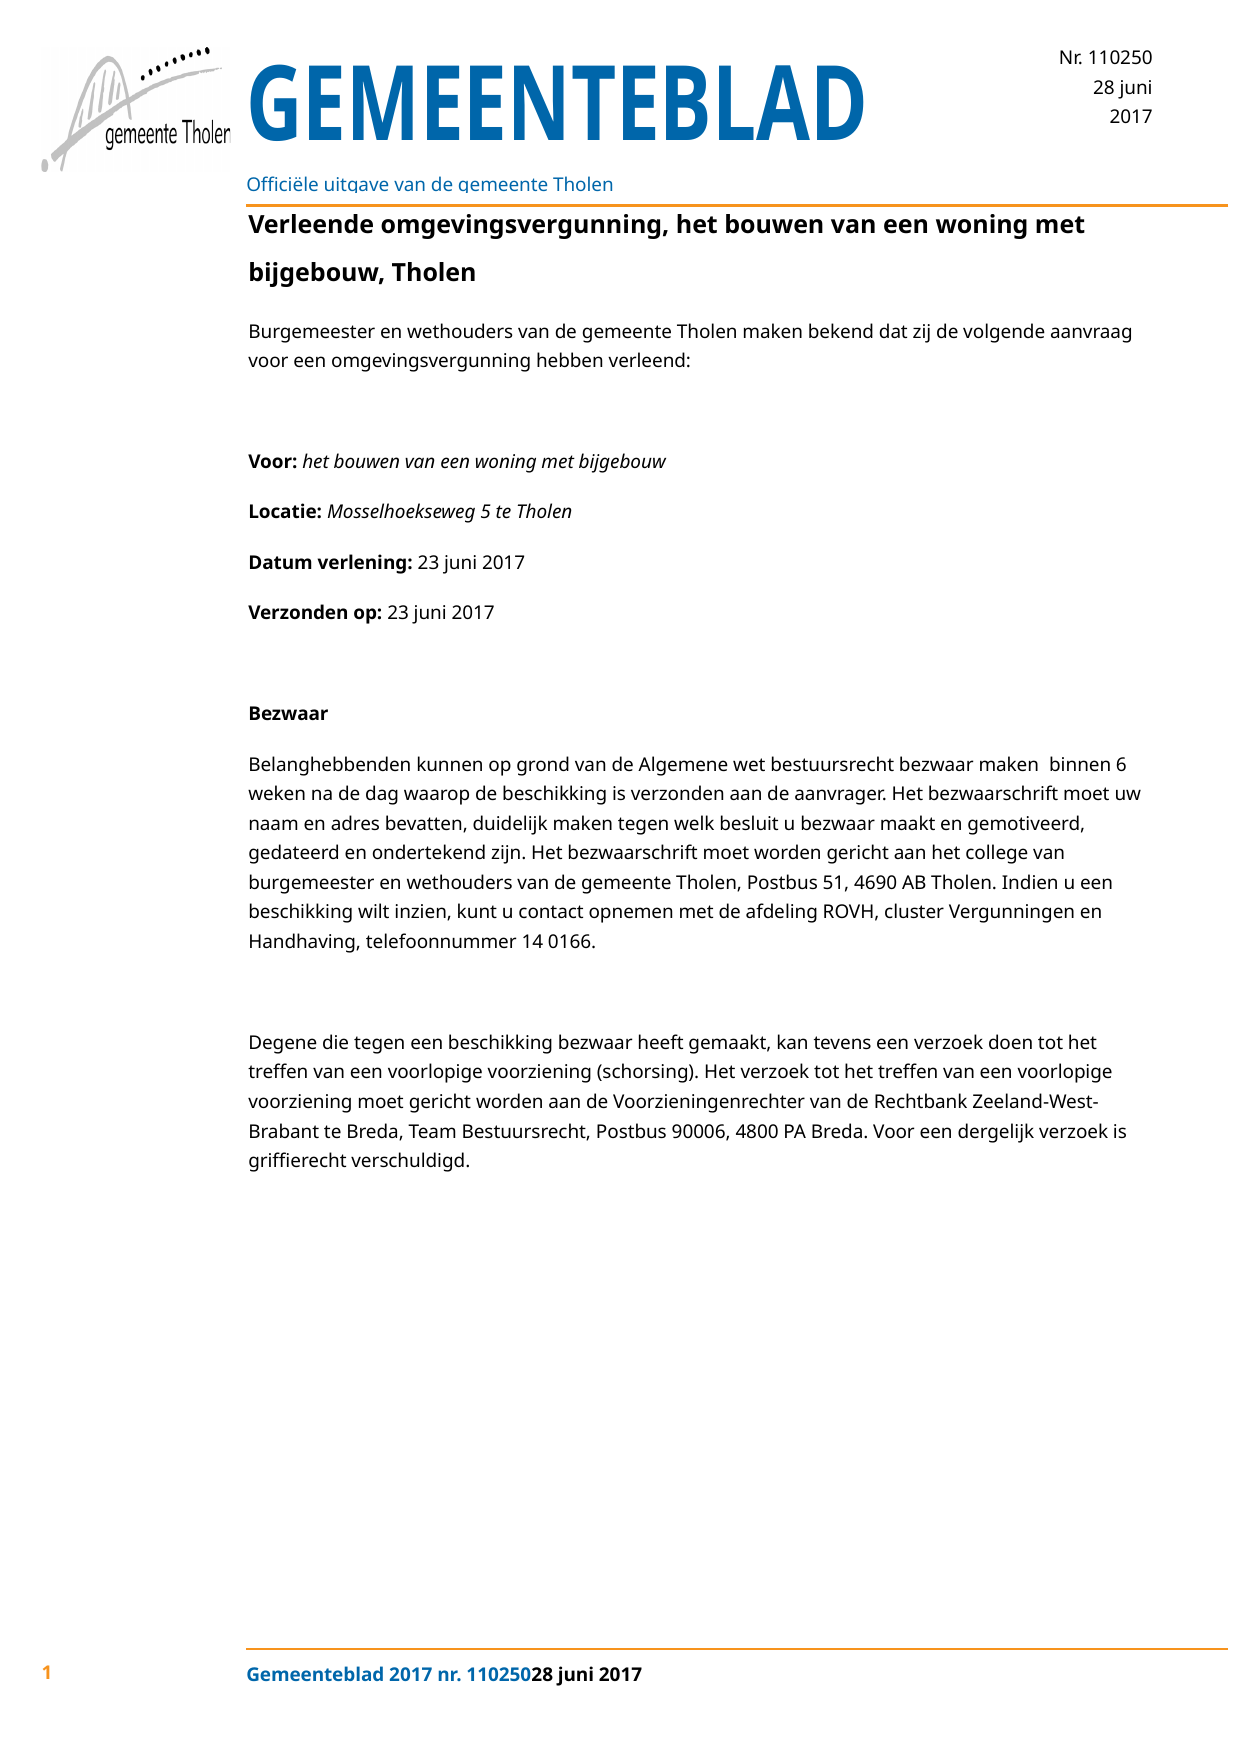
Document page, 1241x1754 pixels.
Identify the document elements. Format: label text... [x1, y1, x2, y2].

text Bezwaar [248, 700, 1152, 726]
text Datum verlening: 23 juni 2017 [248, 549, 1152, 575]
text Verleende omgevingsvergunning, het bouwen van een woning met bijgebouw, Tholen [248, 207, 1152, 288]
text Locatie: Mosselhoekseweg 5 te Tholen [248, 499, 1152, 524]
text Burgemeester en wethouders van de gemeente Tholen maken bekend dat zij de volgende aanvraag voor een omgevingsvergunning hebben verleend: [248, 318, 1152, 373]
text Verzonden op: 23 juni 2017 [248, 599, 1152, 625]
picture [41, 47, 231, 172]
text Belanghebbenden kunnen op grond van de Algemene wet bestuursrecht bezwaar maken binnen 6 weken na de dag waarop de beschikking is verzonden aan de aanvrager. Het bezwaarschrift moet uw naam en adres bevatten, duidelijk maken tegen welk besluit u bezwaar maakt en gemotiveerd, gedateerd en ondertekend zijn. Het bezwaarschrift moet worden gericht aan het college van burgemeester en wethouders van de gemeente Tholen, Postbus 51, 4690 AB Tholen. Indien u een beschikking wilt inzien, kunt u contact opnemen met de afdeling ROVH, cluster Vergunningen en Handhaving, telefoonnummer 14 0166. [248, 751, 1152, 954]
text Voor: het bouwen van een woning met bijgebouw [248, 448, 1152, 474]
text Degene die tegen een beschikking bezwaar heeft gemaakt, kan tevens een verzoek doen tot het treffen van een voorlopige voorziening (schorsing). Het verzoek tot het treffen van een voorlopige voorziening moet gericht worden aan de Voorzieningenrechter van de Rechtbank Zeeland-West-Brabant te Breda, Team Bestuursrecht, Postbus 90006, 4800 PA Breda. Voor een dergelijk verzoek is griffierecht verschuldigd. [248, 1029, 1152, 1173]
